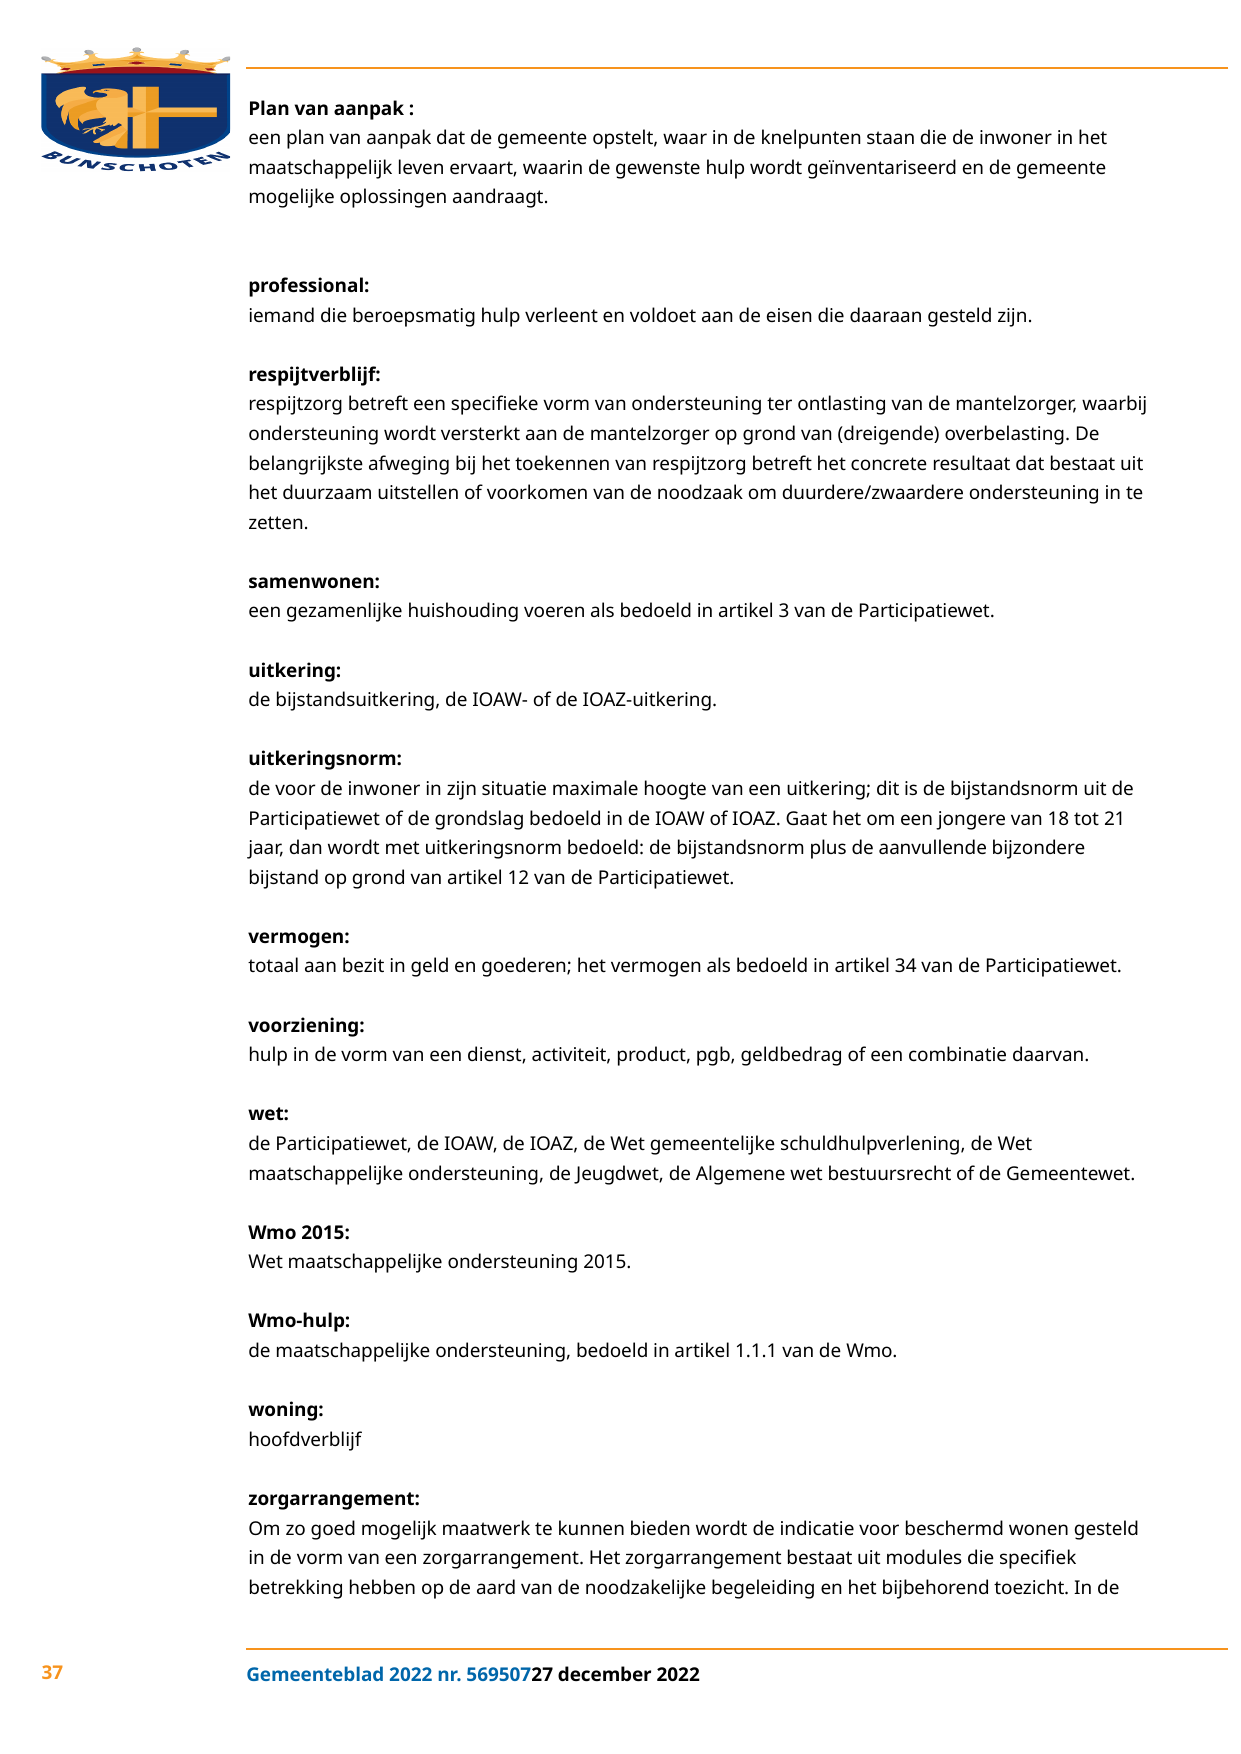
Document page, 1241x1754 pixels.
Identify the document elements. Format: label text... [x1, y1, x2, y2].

text iemand die beroepsmatig hulp verleent en voldoet aan de eisen die daaraan gesteld zijn. [248, 302, 1152, 328]
text samenwonen: [248, 568, 1152, 594]
text de maatschappelijke ondersteuning, bedoeld in artikel 1.1.1 van de Wmo. [248, 1337, 1152, 1363]
text professional: [248, 272, 1152, 298]
text respijtverblijf: [248, 361, 1152, 387]
text Wmo-hulp: [248, 1308, 1152, 1333]
picture [41, 47, 231, 172]
text zorgarrangement: [248, 1485, 1152, 1511]
text uitkeringsnorm: [248, 746, 1152, 771]
text Plan van aanpak : [248, 95, 1152, 121]
text vermogen: [248, 923, 1152, 949]
text een gezamenlijke huishouding voeren als bedoeld in artikel 3 van de Participatiewet. [248, 598, 1152, 623]
text respijtzorg betreft een specifieke vorm van ondersteuning ter ontlasting van de mantelzorger, waarbij ondersteuning wordt versterkt aan de mantelzorger op grond van (dreigende) overbelasting. De belangrijkste afweging bij het toekennen van respijtzorg betreft het concrete resultaat dat bestaat uit het duurzaam uitstellen of voorkomen van de noodzaak om duurdere/zwaardere ondersteuning in te zetten. [248, 391, 1152, 535]
text Om zo goed mogelijk maatwerk te kunnen bieden wordt de indicatie voor beschermd wonen gesteld in de vorm van een zorgarrangement. Het zorgarrangement bestaat uit modules die specifiek betrekking hebben op de aard van de noodzakelijke begeleiding en het bijbehorend toezicht. In de [248, 1515, 1152, 1600]
text woning: [248, 1396, 1152, 1422]
text hulp in de vorm van een dienst, activiteit, product, pgb, geldbedrag of een combinatie daarvan. [248, 1041, 1152, 1067]
text de bijstandsuitkering, de IOAW- of de IOAZ-uitkering. [248, 686, 1152, 712]
text totaal aan bezit in geld en goederen; het vermogen als bedoeld in artikel 34 van de Participatiewet. [248, 953, 1152, 978]
text wet: [248, 1101, 1152, 1126]
text uitkering: [248, 657, 1152, 683]
text een plan van aanpak dat de gemeente opstelt, waar in de knelpunten staan die de inwoner in het maatschappelijk leven ervaart, waarin de gewenste hulp wordt geïnventariseerd en de gemeente mogelijke oplossingen aandraagt. [248, 124, 1152, 209]
text Wmo 2015: [248, 1219, 1152, 1245]
text hoofdverblijf [248, 1426, 1152, 1452]
text voorziening: [248, 1012, 1152, 1038]
text de Participatiewet, de IOAW, de IOAZ, de Wet gemeentelijke schuldhulpverlening, de Wet maatschappelijke ondersteuning, de Jeugdwet, de Algemene wet bestuursrecht of de Gemeentewet. [248, 1130, 1152, 1186]
text de voor de inwoner in zijn situatie maximale hoogte van een uitkering; dit is de bijstandsnorm uit de Participatiewet of de grondslag bedoeld in de IOAW of IOAZ. Gaat het om een jongere van 18 tot 21 jaar, dan wordt met uitkeringsnorm bedoeld: de bijstandsnorm plus de aanvullende bijzondere bijstand op grond van artikel 12 van de Participatiewet. [248, 775, 1152, 890]
text Wet maatschappelijke ondersteuning 2015. [248, 1248, 1152, 1274]
